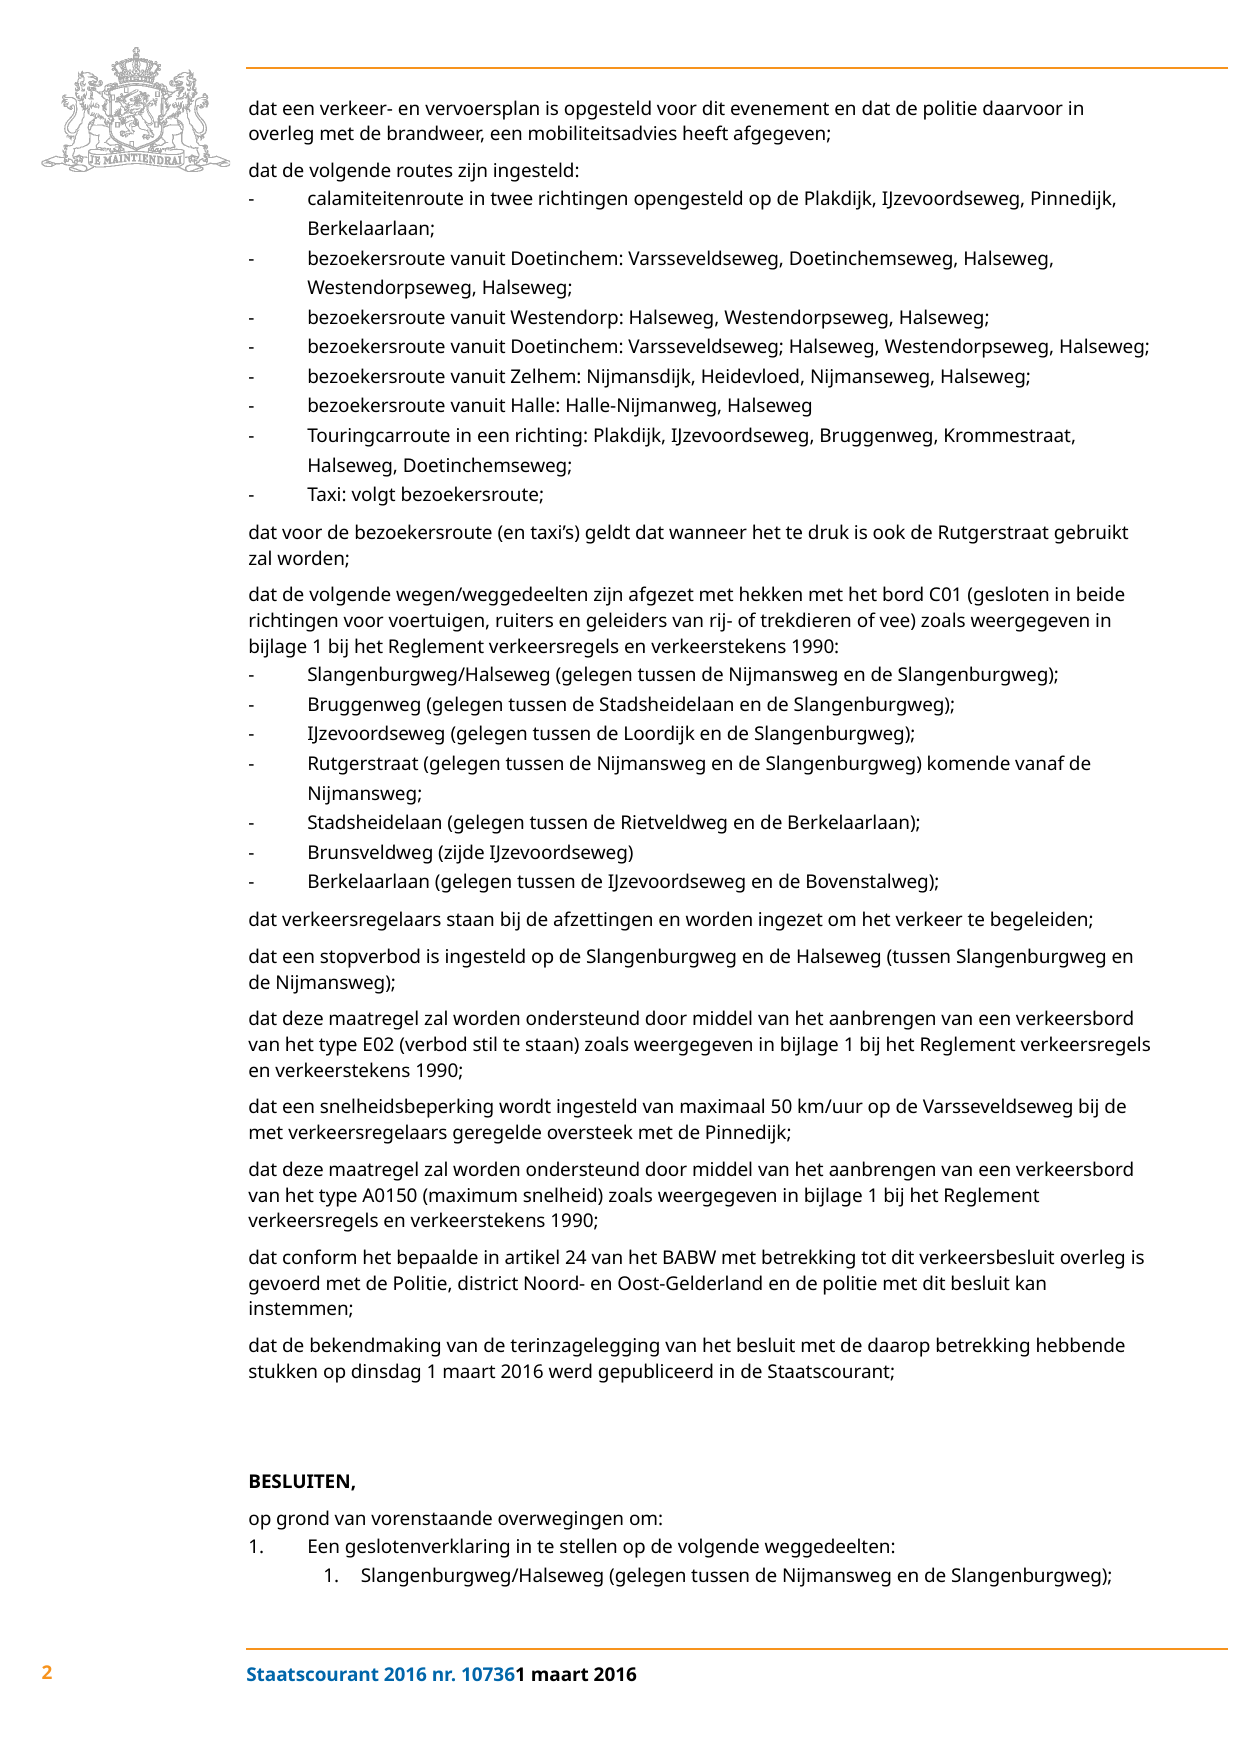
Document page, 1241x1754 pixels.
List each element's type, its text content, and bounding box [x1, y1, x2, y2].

list bezoekersroute vanuit Zelhem: Nijmansdijk, Heidevloed, Nijmanseweg, Halseweg; [248, 363, 1152, 389]
text dat deze maatregel zal worden ondersteund door middel van het aanbrengen van een verkeersbord van het type A0150 (maximum snelheid) zoals weergegeven in bijlage 1 bij het Reglement verkeersregels en verkeerstekens 1990; [248, 1156, 1152, 1233]
text dat een verkeer- en vervoersplan is opgesteld voor dit evenement en dat de politie daarvoor in overleg met de brandweer, een mobiliteitsadvies heeft afgegeven; [248, 95, 1152, 146]
list Taxi: volgt bezoekersroute; [248, 481, 1152, 507]
text BESLUITEN, [248, 1468, 1152, 1494]
list Rutgerstraat (gelegen tussen de Nijmansweg en de Slangenburgweg) komende vanaf de Nijmansweg; [248, 750, 1152, 806]
text dat een stopverbod is ingesteld op de Slangenburgweg en de Halseweg (tussen Slangenburgweg en de Nijmansweg); [248, 943, 1152, 994]
list Slangenburgweg/Halseweg (gelegen tussen de Nijmansweg en de Slangenburgweg); [323, 1563, 1152, 1588]
list bezoekersroute vanuit Doetinchem: Varsseveldseweg, Doetinchemseweg, Halseweg, Westendorpseweg, Halseweg; [248, 245, 1152, 300]
list Stadsheidelaan (gelegen tussen de Rietveldweg en de Berkelaarlaan); [248, 809, 1152, 835]
list Bruggenweg (gelegen tussen de Stadsheidelaan en de Slangenburgweg); [248, 691, 1152, 717]
list calamiteitenroute in twee richtingen opengesteld op de Plakdijk, IJzevoordseweg, Pinnedijk, Berkelaarlaan; [248, 186, 1152, 241]
picture [41, 47, 231, 172]
text op grond van vorenstaande overwegingen om: [248, 1505, 1152, 1530]
text dat conform het bepaalde in artikel 24 van het BABW met betrekking tot dit verkeersbesluit overleg is gevoerd met de Politie, district Noord- en Oost-Gelderland en de politie met dit besluit kan instemmen; [248, 1244, 1152, 1321]
text dat voor de bezoekersroute (en taxi’s) geldt dat wanneer het te druk is ook de Rutgerstraat gebruikt zal worden; [248, 519, 1152, 571]
list bezoekersroute vanuit Halle: Halle-Nijmanweg, Halseweg [248, 393, 1152, 418]
list Een geslotenverklaring in te stellen op de volgende weggedeelten: [248, 1533, 1152, 1559]
text dat de volgende routes zijn ingesteld: [248, 157, 1152, 183]
text dat verkeersregelaars staan bij de afzettingen en worden ingezet om het verkeer te begeleiden; [248, 906, 1152, 932]
text dat de bekendmaking van de terinzagelegging van het besluit met de daarop betrekking hebbende stukken op dinsdag 1 maart 2016 werd gepubliceerd in de Staatscourant; [248, 1332, 1152, 1384]
list Berkelaarlaan (gelegen tussen de IJzevoordseweg en de Bovenstalweg); [248, 868, 1152, 894]
text dat een snelheidsbeperking wordt ingesteld van maximaal 50 km/uur op de Varsseveldseweg bij de met verkeersregelaars geregelde oversteek met de Pinnedijk; [248, 1094, 1152, 1145]
list bezoekersroute vanuit Westendorp: Halseweg, Westendorpseweg, Halseweg; [248, 304, 1152, 329]
text dat de volgende wegen/weggedeelten zijn afgezet met hekken met het bord C01 (gesloten in beide richtingen voor voertuigen, ruiters en geleiders van rij- of trekdieren of vee) zoals weergegeven in bijlage 1 bij het Reglement verkeersregels en verkeerstekens 1990: [248, 582, 1152, 659]
list IJzevoordseweg (gelegen tussen de Loordijk en de Slangenburgweg); [248, 721, 1152, 746]
list Brunsveldweg (zijde IJzevoordseweg) [248, 839, 1152, 865]
list Slangenburgweg/Halseweg (gelegen tussen de Nijmansweg en de Slangenburgweg); [248, 661, 1152, 687]
list bezoekersroute vanuit Doetinchem: Varsseveldseweg; Halseweg, Westendorpseweg, Halseweg; [248, 333, 1152, 359]
text dat deze maatregel zal worden ondersteund door middel van het aanbrengen van een verkeersbord van het type E02 (verbod stil te staan) zoals weergegeven in bijlage 1 bij het Reglement verkeersregels en verkeerstekens 1990; [248, 1006, 1152, 1083]
list Touringcarroute in een richting: Plakdijk, IJzevoordseweg, Bruggenweg, Krommestraat, Halseweg, Doetinchemseweg; [248, 422, 1152, 477]
